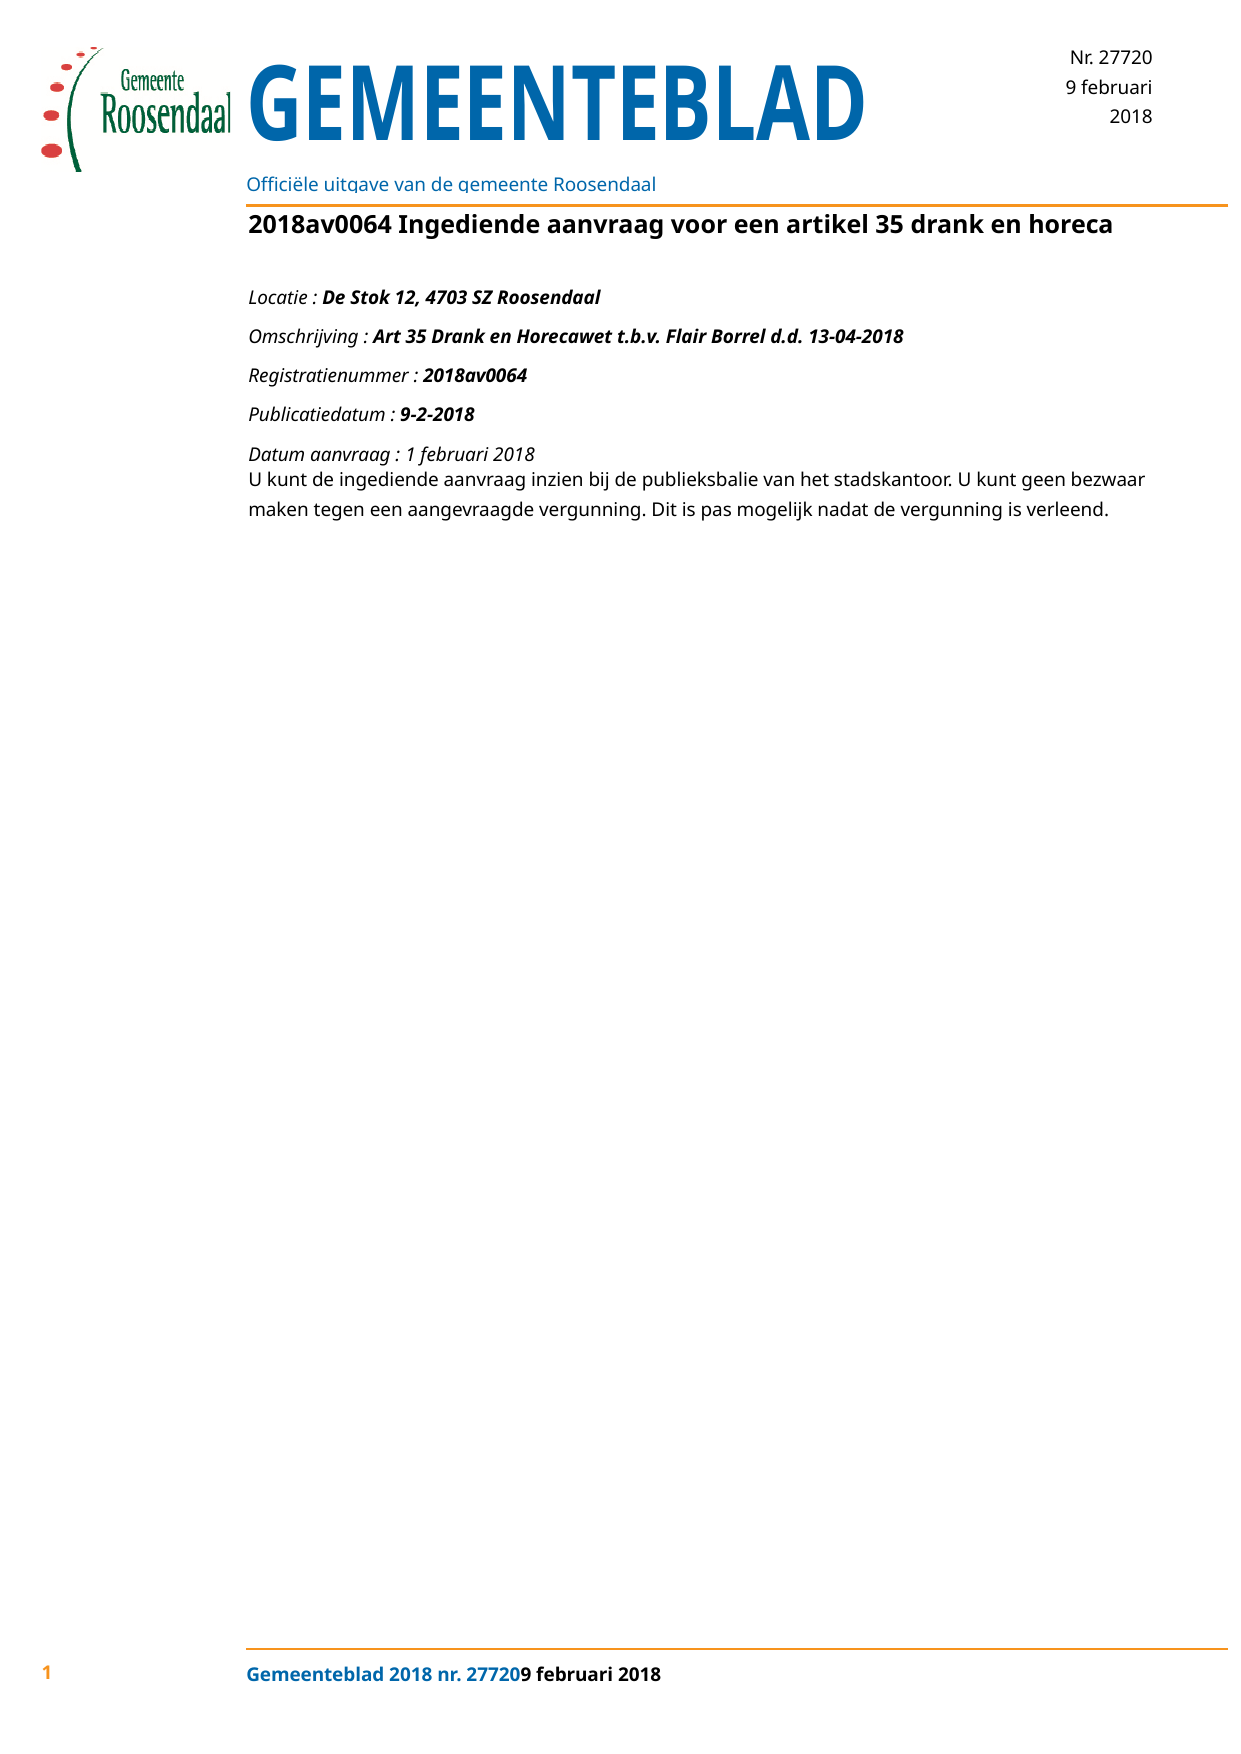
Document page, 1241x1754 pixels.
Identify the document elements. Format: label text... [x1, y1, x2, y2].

text Omschrijving : Art 35 Drank en Horecawet t.b.v. Flair Borrel d.d. 13-04-2018 [248, 323, 1152, 349]
picture [41, 47, 231, 172]
text U kunt de ingediende aanvraag inzien bij de publieksbalie van het stadskantoor. U kunt geen bezwaar maken tegen een aangevraagde vergunning. Dit is pas mogelijk nadat de vergunning is verleend. [248, 467, 1152, 522]
text 2018av0064 Ingediende aanvraag voor een artikel 35 drank en horeca [248, 207, 1152, 241]
text Registratienummer : 2018av0064 [248, 362, 1152, 388]
text Locatie : De Stok 12, 4703 SZ Roosendaal [248, 284, 1152, 309]
text Datum aanvraag : 1 februari 2018 [248, 441, 1152, 467]
text Publicatiedatum : 9-2-2018 [248, 402, 1152, 427]
